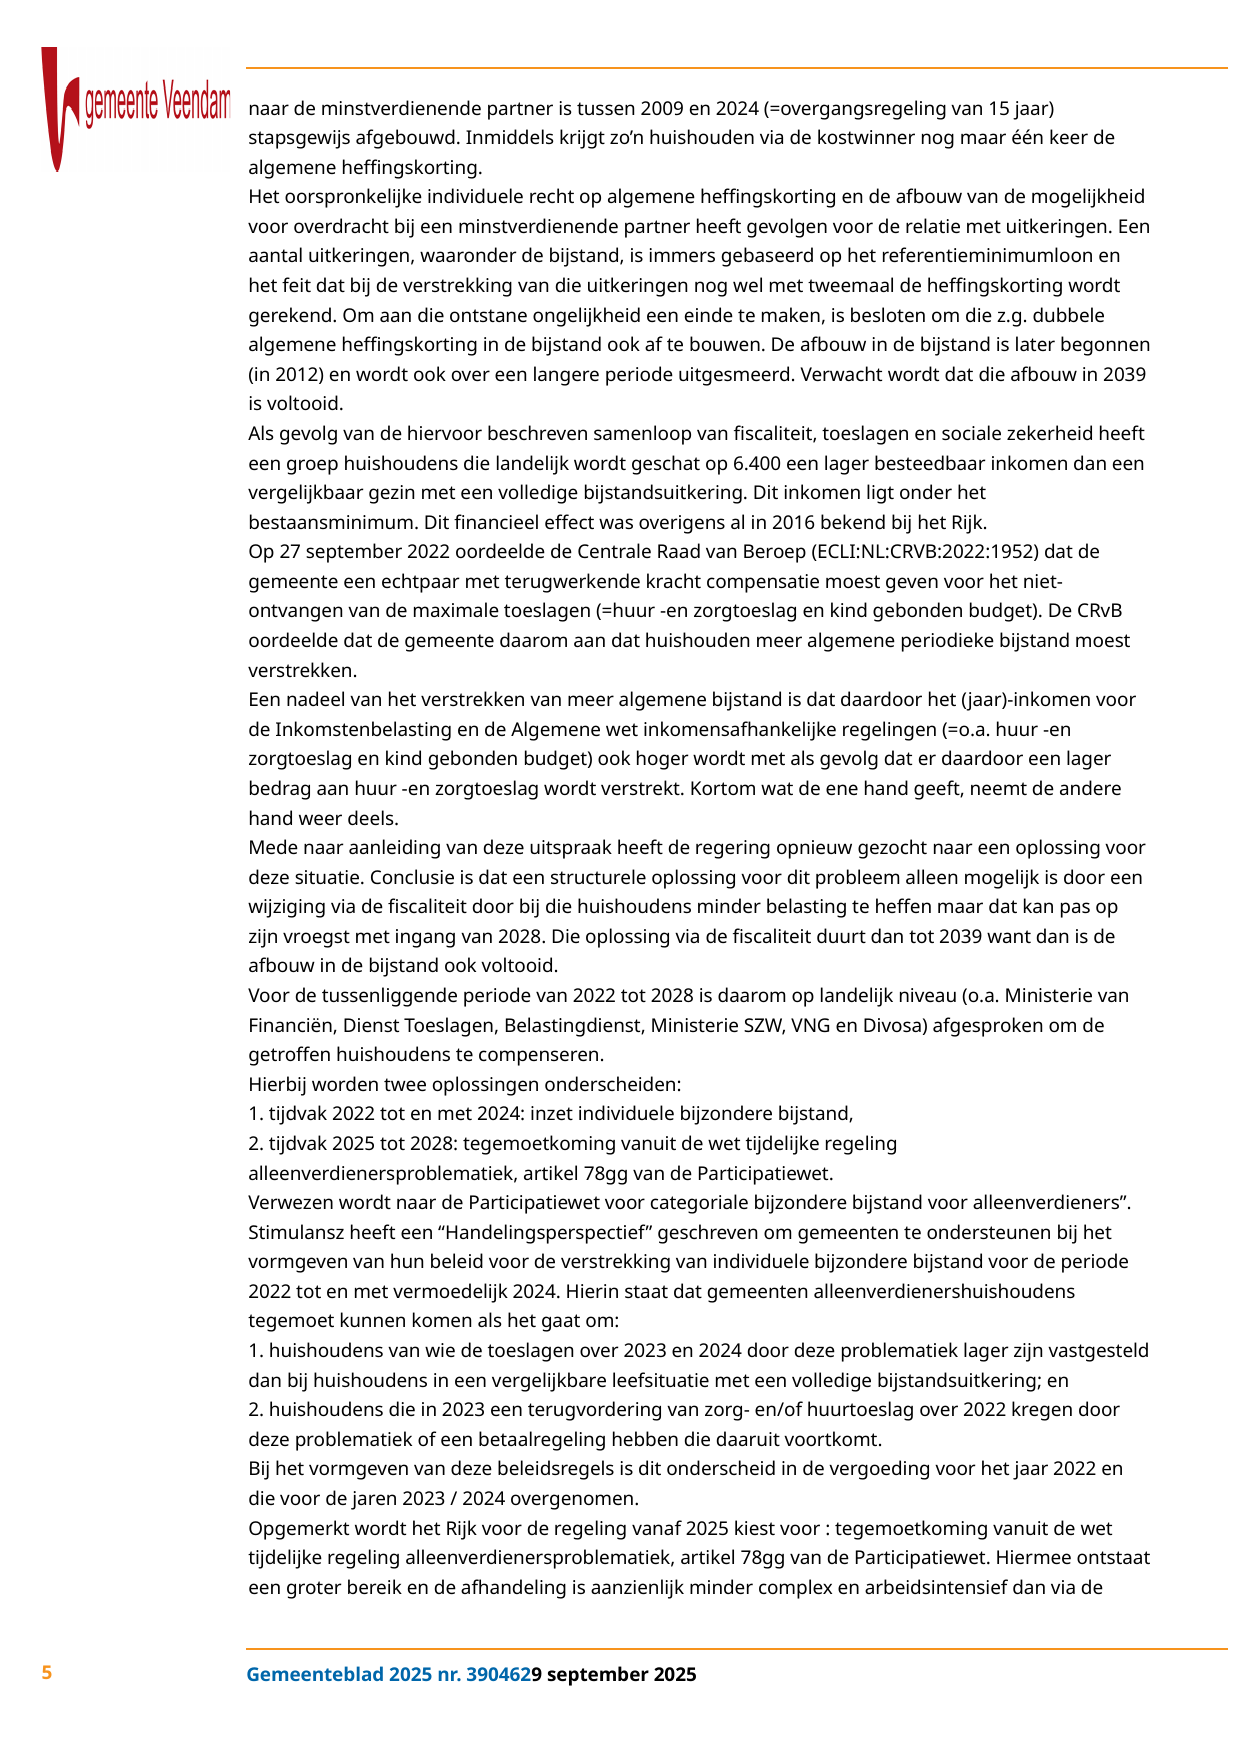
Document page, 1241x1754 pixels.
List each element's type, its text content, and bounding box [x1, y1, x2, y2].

text Op 27 september 2022 oordeelde de Centrale Raad van Beroep (ECLI:NL:CRVB:2022:1952) dat de gemeente een echtpaar met terugwerkende kracht compensatie moest geven voor het niet-ontvangen van de maximale toeslagen (=huur -en zorgtoeslag en kind gebonden budget). De CRvB oordeelde dat de gemeente daarom aan dat huishouden meer algemene periodieke bijstand moest verstrekken. [248, 538, 1152, 683]
text Een nadeel van het verstrekken van meer algemene bijstand is dat daardoor het (jaar)-inkomen voor de Inkomstenbelasting en de Algemene wet inkomensafhankelijke regelingen (=o.a. huur -en zorgtoeslag en kind gebonden budget) ook hoger wordt met als gevolg dat er daardoor een lager bedrag aan huur -en zorgtoeslag wordt verstrekt. Kortom wat de ene hand geeft, neemt de andere hand weer deels. [248, 686, 1152, 831]
text 1. tijdvak 2022 tot en met 2024: inzet individuele bijzondere bijstand, [248, 1101, 1152, 1126]
text Opgemerkt wordt het Rijk voor de regeling vanaf 2025 kiest voor : tegemoetkoming vanuit de wet tijdelijke regeling alleenverdienersproblematiek, artikel 78gg van de Participatiewet. Hiermee ontstaat een groter bereik en de afhandeling is aanzienlijk minder complex en arbeidsintensief dan via de [248, 1515, 1152, 1600]
text 2. tijdvak 2025 tot 2028: tegemoetkoming vanuit de wet tijdelijke regeling alleenverdienersproblematiek, artikel 78gg van de Participatiewet. [248, 1130, 1152, 1186]
text Het oorspronkelijke individuele recht op algemene heffingskorting en de afbouw van de mogelijkheid voor overdracht bij een minstverdienende partner heeft gevolgen voor de relatie met uitkeringen. Een aantal uitkeringen, waaronder de bijstand, is immers gebaseerd op het referentieminimumloon en het feit dat bij de verstrekking van die uitkeringen nog wel met tweemaal de heffingskorting wordt gerekend. Om aan die ontstane ongelijkheid een einde te maken, is besloten om die z.g. dubbele algemene heffingskorting in de bijstand ook af te bouwen. De afbouw in de bijstand is later begonnen (in 2012) en wordt ook over een langere periode uitgesmeerd. Verwacht wordt dat die afbouw in 2039 is voltooid. [248, 183, 1152, 416]
text 2. huishoudens die in 2023 een terugvordering van zorg- en/of huurtoeslag over 2022 kregen door deze problematiek of een betaalregeling hebben die daaruit voortkomt. [248, 1396, 1152, 1452]
text Stimulansz heeft een “Handelingsperspectief” geschreven om gemeenten te ondersteunen bij het vormgeven van hun beleid voor de verstrekking van individuele bijzondere bijstand voor de periode 2022 tot en met vermoedelijk 2024. Hierin staat dat gemeenten alleenverdienershuishoudens tegemoet kunnen komen als het gaat om: [248, 1219, 1152, 1333]
text 1. huishoudens van wie de toeslagen over 2023 en 2024 door deze problematiek lager zijn vastgesteld dan bij huishoudens in een vergelijkbare leefsituatie met een volledige bijstandsuitkering; en [248, 1337, 1152, 1393]
picture [41, 47, 231, 172]
text Hierbij worden twee oplossingen onderscheiden: [248, 1071, 1152, 1097]
text Bij het vormgeven van deze beleidsregels is dit onderscheid in de vergoeding voor het jaar 2022 en die voor de jaren 2023 / 2024 overgenomen. [248, 1456, 1152, 1511]
text Verwezen wordt naar de Participatiewet voor categoriale bijzondere bijstand voor alleenverdieners”. [248, 1189, 1152, 1215]
text Als gevolg van de hiervoor beschreven samenloop van fiscaliteit, toeslagen en sociale zekerheid heeft een groep huishoudens die landelijk wordt geschat op 6.400 een lager besteedbaar inkomen dan een vergelijkbaar gezin met een volledige bijstandsuitkering. Dit inkomen ligt onder het bestaansminimum. Dit financieel effect was overigens al in 2016 bekend bij het Rijk. [248, 420, 1152, 535]
text Voor de tussenliggende periode van 2022 tot 2028 is daarom op landelijk niveau (o.a. Ministerie van Financiën, Dienst Toeslagen, Belastingdienst, Ministerie SZW, VNG en Divosa) afgesproken om de getroffen huishoudens te compenseren. [248, 982, 1152, 1067]
text naar de minstverdienende partner is tussen 2009 en 2024 (=overgangsregeling van 15 jaar) stapsgewijs afgebouwd. Inmiddels krijgt zo’n huishouden via de kostwinner nog maar één keer de algemene heffingskorting. [248, 95, 1152, 180]
text Mede naar aanleiding van deze uitspraak heeft de regering opnieuw gezocht naar een oplossing voor deze situatie. Conclusie is dat een structurele oplossing voor dit probleem alleen mogelijk is door een wijziging via de fiscaliteit door bij die huishoudens minder belasting te heffen maar dat kan pas op zijn vroegst met ingang van 2028. Die oplossing via de fiscaliteit duurt dan tot 2039 want dan is de afbouw in de bijstand ook voltooid. [248, 834, 1152, 978]
